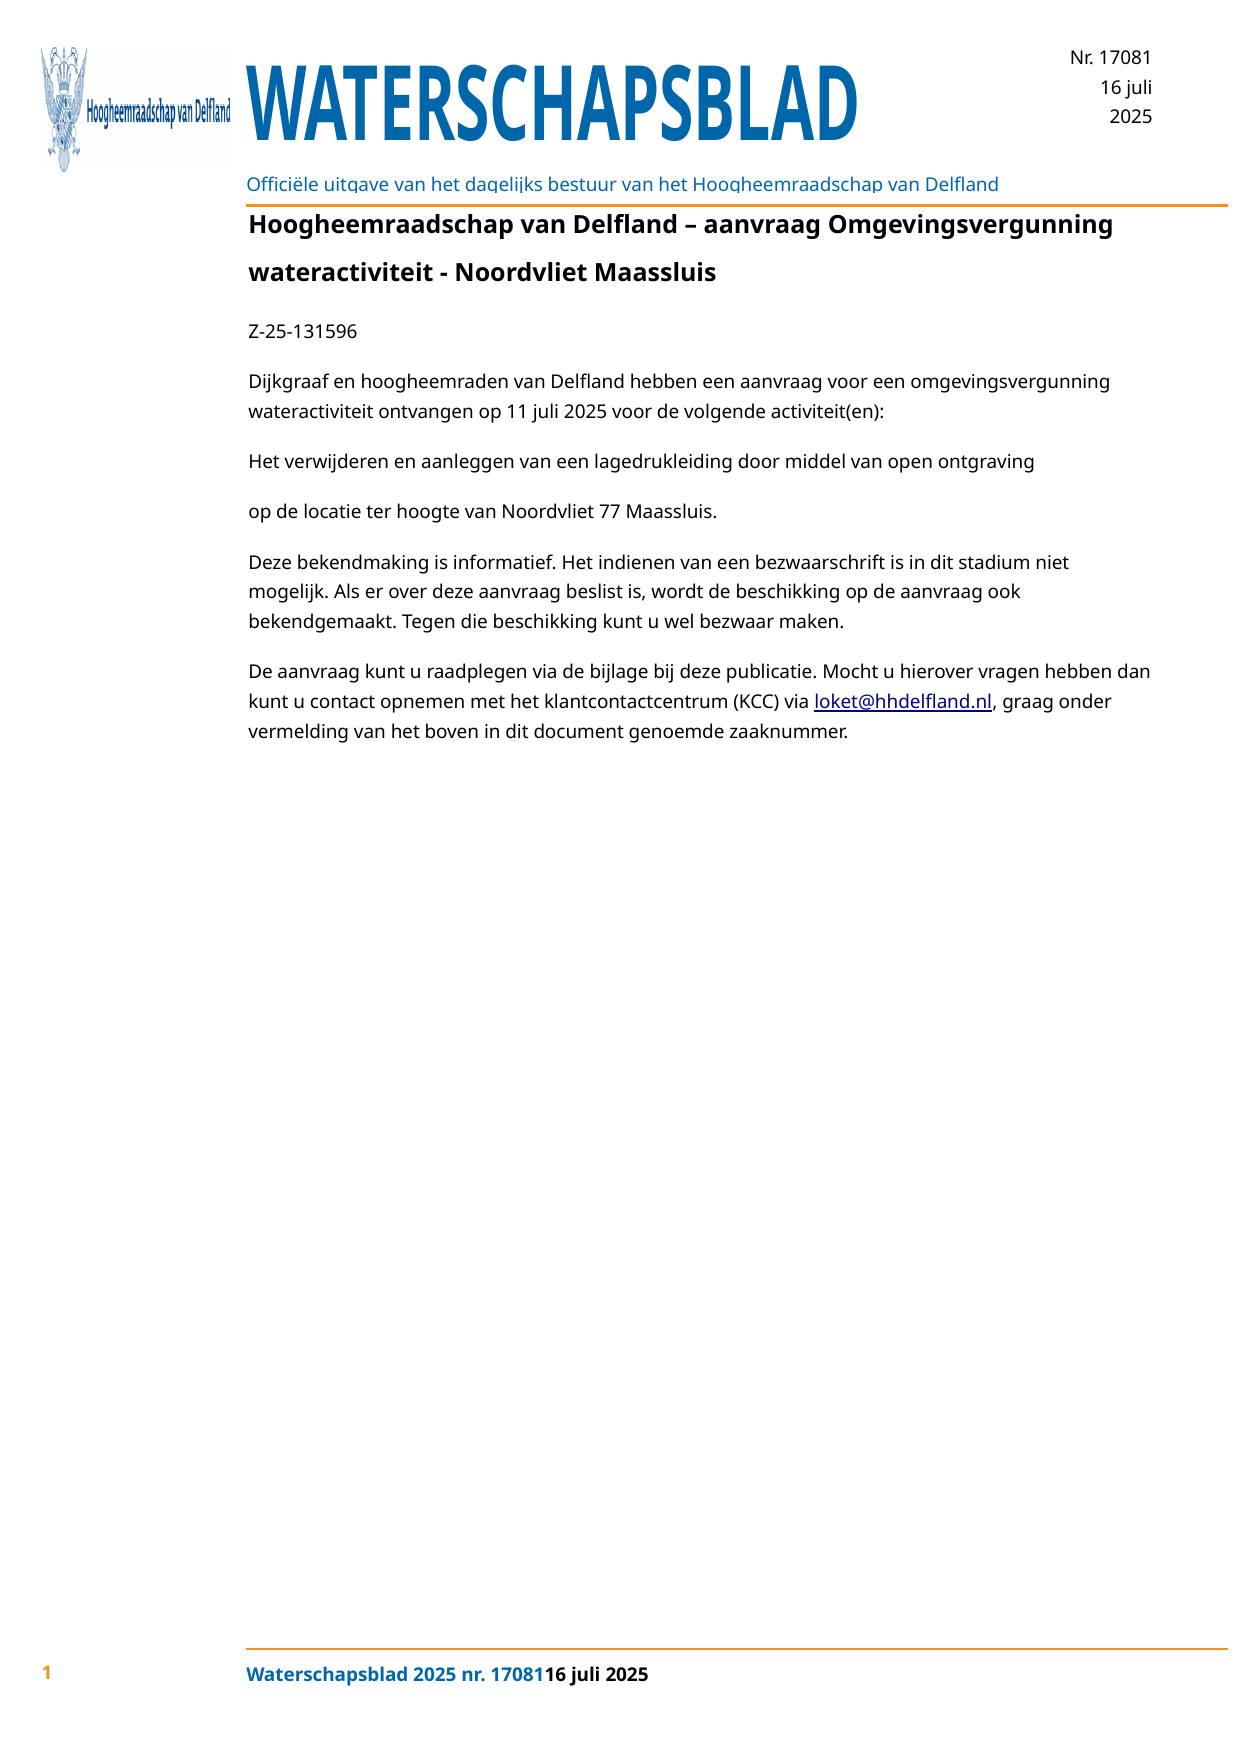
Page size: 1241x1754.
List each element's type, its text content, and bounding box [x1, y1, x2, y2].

text op de locatie ter hoogte van Noordvliet 77 Maassluis. [248, 499, 1152, 524]
text Dijkgraaf en hoogheemraden van Delfland hebben een aanvraag voor een omgevingsvergunning wateractiviteit ontvangen op 11 juli 2025 voor de volgende activiteit(en): [248, 368, 1152, 424]
picture [41, 47, 231, 172]
text Het verwijderen en aanleggen van een lagedrukleiding door middel van open ontgraving [248, 448, 1152, 474]
text Hoogheemraadschap van Delfland – aanvraag Omgevingsvergunning wateractiviteit - Noordvliet Maassluis [248, 207, 1152, 288]
text Z-25-131596 [248, 318, 1152, 344]
text Deze bekendmaking is informatief. Het indienen van een bezwaarschrift is in dit stadium niet mogelijk. Als er over deze aanvraag beslist is, wordt de beschikking op de aanvraag ook bekendgemaakt. Tegen die beschikking kunt u wel bezwaar maken. [248, 549, 1152, 634]
text De aanvraag kunt u raadplegen via de bijlage bij deze publicatie. Mocht u hierover vragen hebben dan kunt u contact opnemen met het klantcontactcentrum (KCC) via loket@hhdelfland.nl, graag onder vermelding van het boven in dit document genoemde zaaknummer. [248, 659, 1152, 744]
